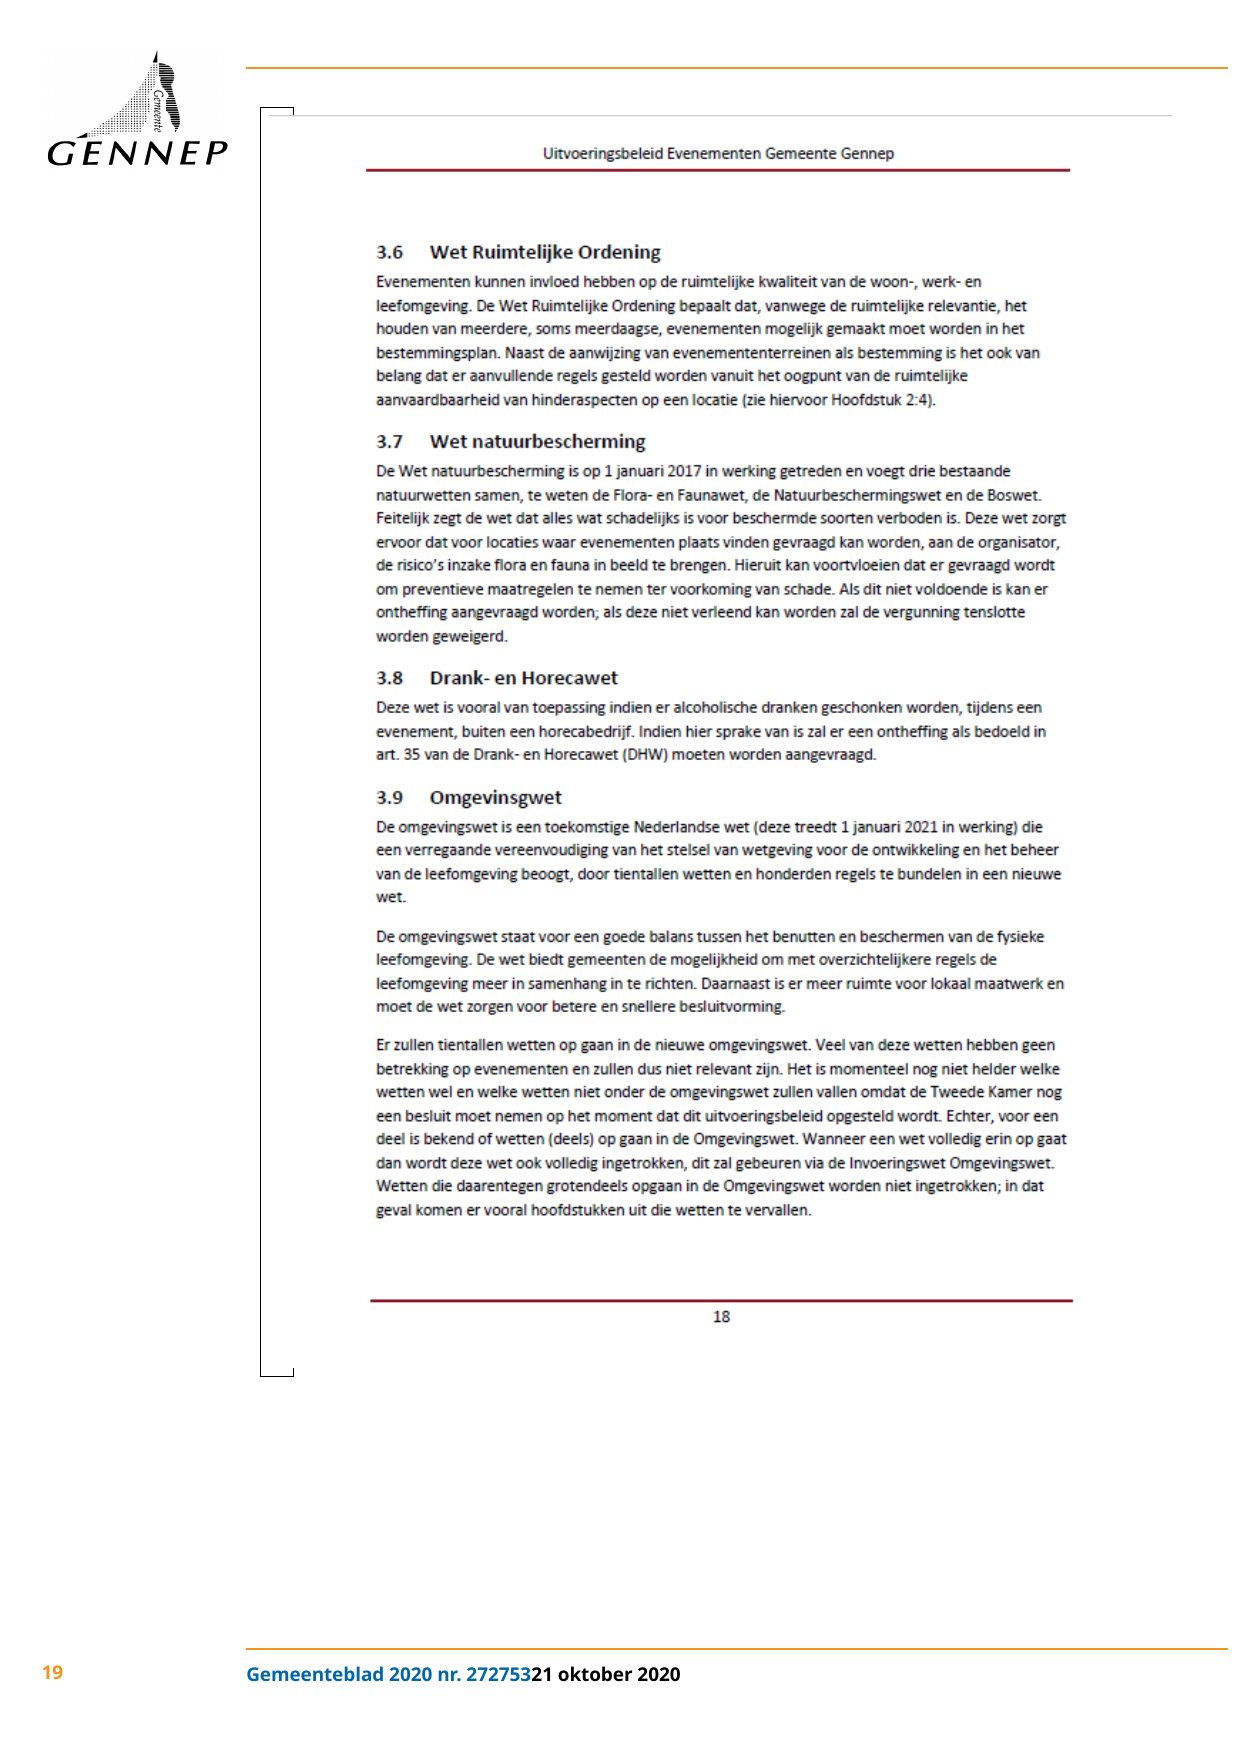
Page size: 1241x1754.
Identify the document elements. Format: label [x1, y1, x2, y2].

picture [268, 115, 1173, 1368]
picture [41, 47, 231, 172]
